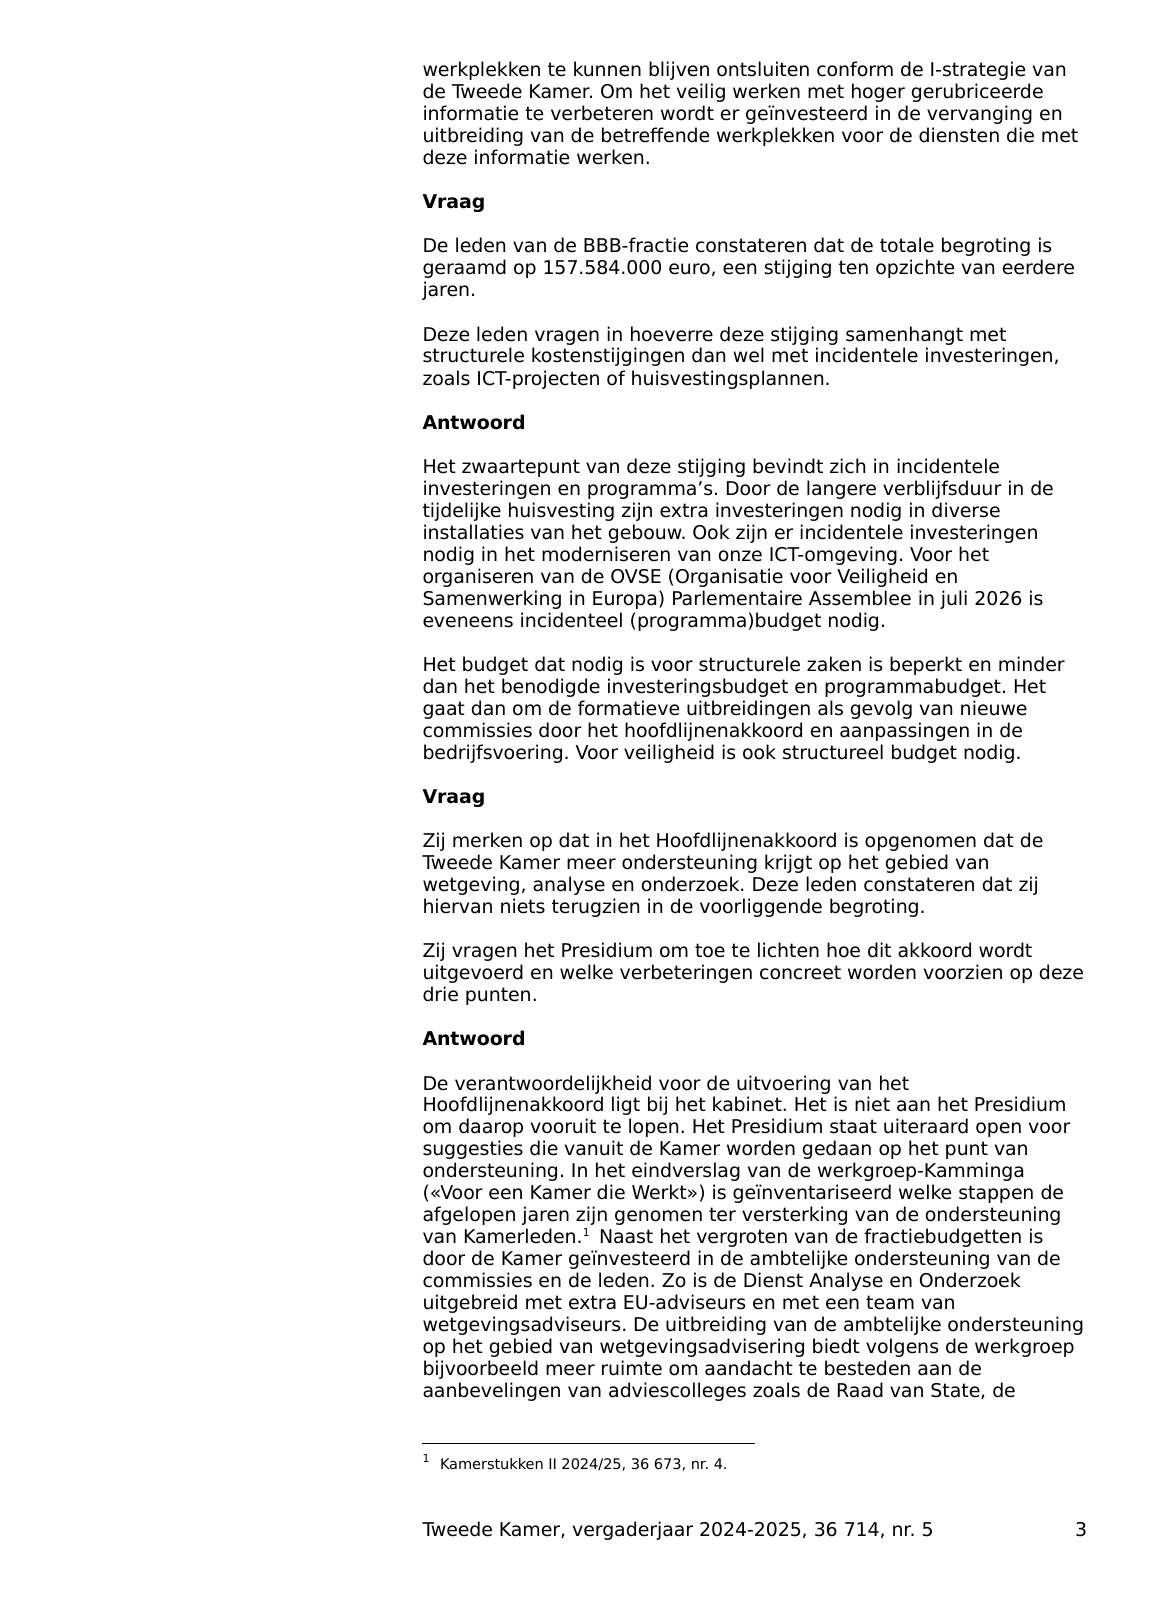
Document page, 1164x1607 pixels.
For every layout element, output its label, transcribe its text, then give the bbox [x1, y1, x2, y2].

subtitle Vraag [422, 191, 1087, 213]
subtitle Vraag [422, 786, 1087, 808]
text De leden van de BBB-fractie constateren dat de totale begroting is geraamd op 157.584.000 euro, een stijging ten opzichte van eerdere jaren. [422, 235, 1087, 301]
text De verantwoordelijkheid voor de uitvoering van het Hoofdlijnenakkoord ligt bij het kabinet. Het is niet aan het Presidium om daarop vooruit te lopen. Het Presidium staat uiteraard open voor suggesties die vanuit de Kamer worden gedaan op het punt van ondersteuning. In het eindverslag van de werkgroep-Kamminga («Voor een Kamer die Werkt») is geïnventariseerd welke stappen de afgelopen jaren zijn genomen ter versterking van de ondersteuning van Kamerleden. Naast het vergroten van de fractiebudgetten is door de Kamer geïnvesteerd in de ambtelijke ondersteuning van de commissies en de leden. Zo is de Dienst Analyse en Onderzoek uitgebreid met extra EU-adviseurs en met een team van wetgevingsadviseurs. De uitbreiding van de ambtelijke ondersteuning op het gebied van wetgevingsadvisering biedt volgens de werkgroep bijvoorbeeld meer ruimte om aandacht te besteden aan de aanbevelingen van adviescolleges zoals de Raad van State, de [422, 1072, 1087, 1402]
text Het zwaartepunt van deze stijging bevindt zich in incidentele investeringen en programma’s. Door de langere verblijfsduur in de tijdelijke huisvesting zijn extra investeringen nodig in diverse installaties van het gebouw. Ook zijn er incidentele investeringen nodig in het moderniseren van onze ICT-omgeving. Voor het organiseren van de OVSE (Organisatie voor Veiligheid en Samenwerking in Europa) Parlementaire Assemblee in juli 2026 is eveneens incidenteel (programma)budget nodig. [422, 456, 1087, 632]
subtitle Antwoord [422, 1028, 1087, 1050]
text Deze leden vragen in hoeverre deze stijging samenhangt met structurele kostenstijgingen dan wel met incidentele investeringen, zoals ICT-projecten of huisvestingsplannen. [422, 323, 1087, 389]
subtitle Antwoord [422, 412, 1087, 433]
text Zij merken op dat in het Hoofdlijnenakkoord is opgenomen dat de Tweede Kamer meer ondersteuning krijgt op het gebied van wetgeving, analyse en onderzoek. Deze leden constateren dat zij hiervan niets terugzien in de voorliggende begroting. [422, 830, 1087, 918]
text Het budget dat nodig is voor structurele zaken is beperkt en minder dan het benodigde investeringsbudget en programmabudget. Het gaat dan om de formatieve uitbreidingen als gevolg van nieuwe commissies door het hoofdlijnenakkoord en aanpassingen in de bedrijfsvoering. Voor veiligheid is ook structureel budget nodig. [422, 654, 1087, 764]
text Kamerstukken II 2024/25, 36 673, nr. 4. [422, 1452, 1087, 1474]
text Zij vragen het Presidium om toe te lichten hoe dit akkoord wordt uitgevoerd en welke verbeteringen concreet worden voorzien op deze drie punten. [422, 940, 1087, 1006]
text werkplekken te kunnen blijven ontsluiten conform de I-strategie van de Tweede Kamer. Om het veilig werken met hoger gerubriceerde informatie te verbeteren wordt er geïnvesteerd in de vervanging en uitbreiding van de betreffende werkplekken voor de diensten die met deze informatie werken. [422, 59, 1087, 169]
